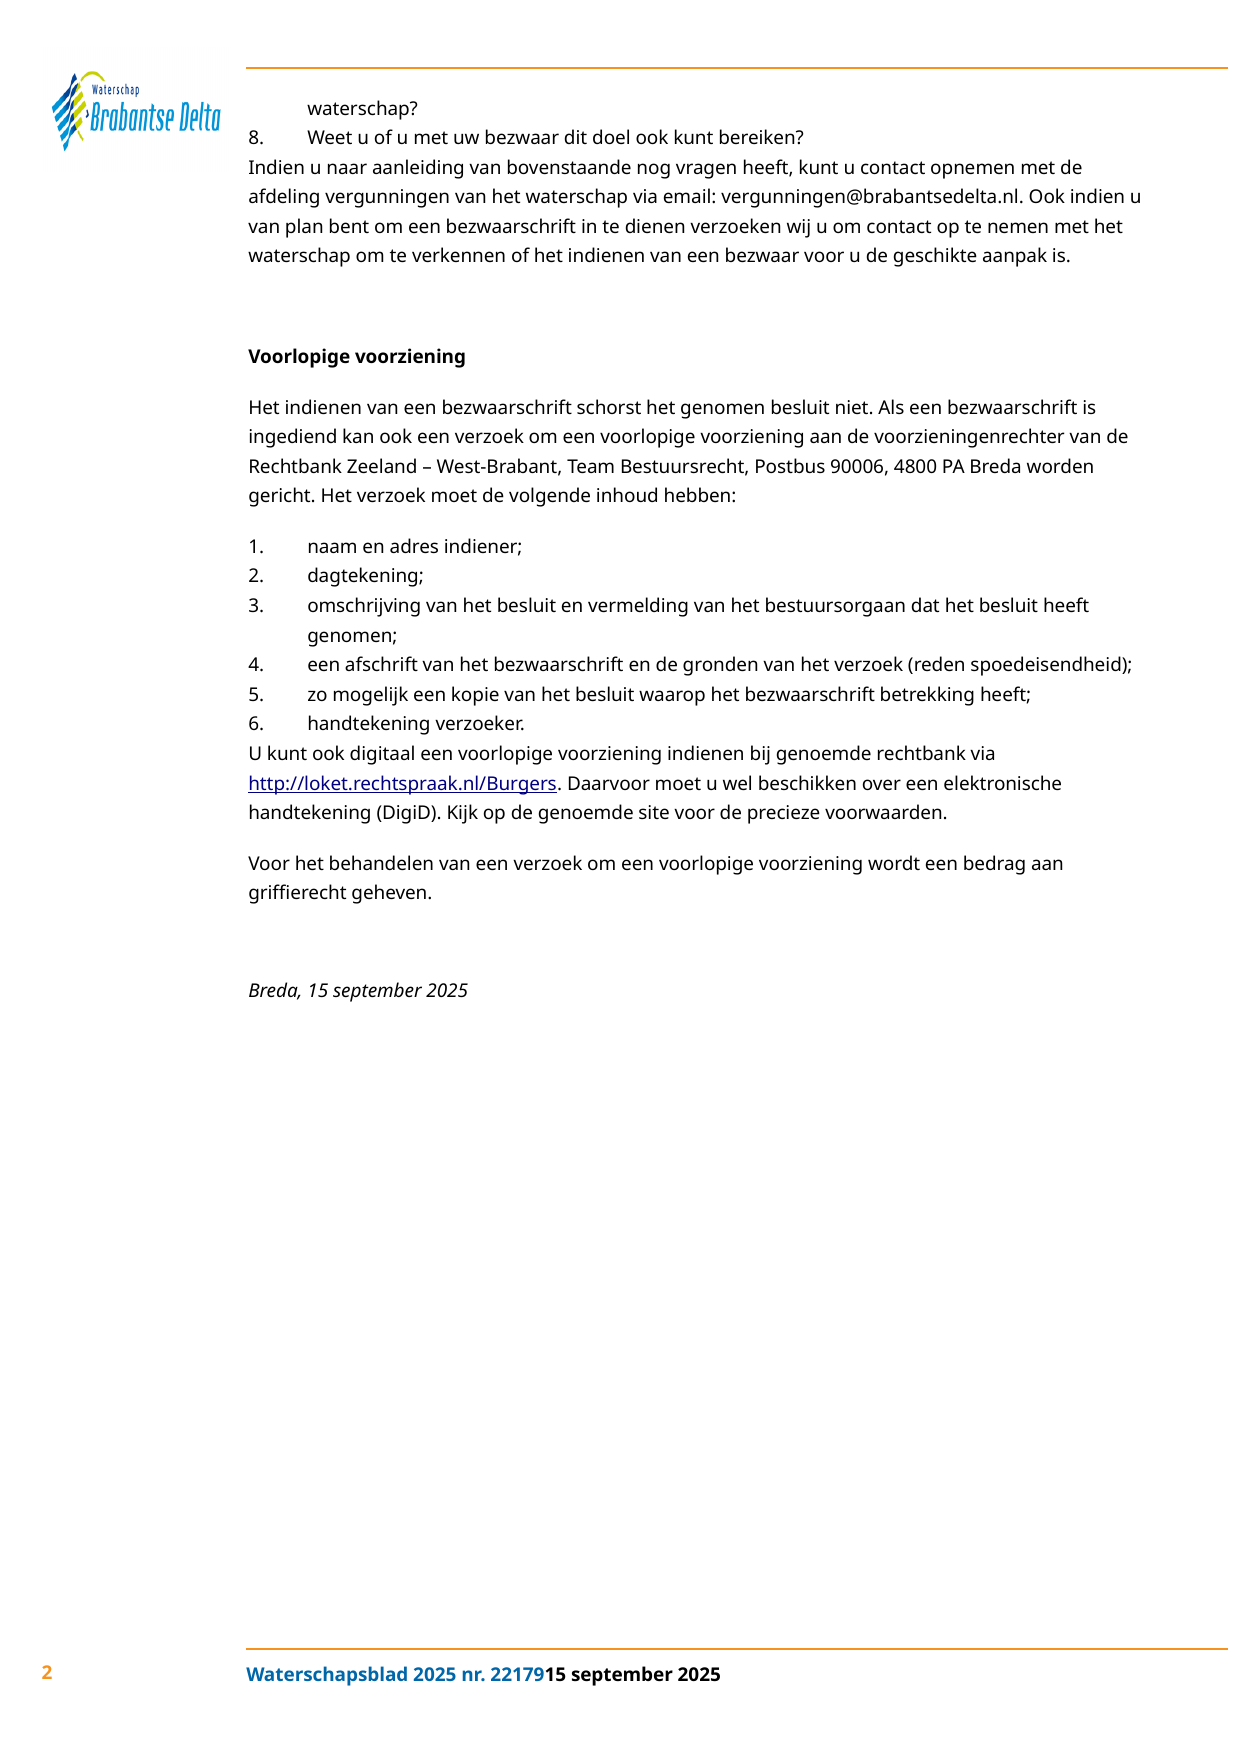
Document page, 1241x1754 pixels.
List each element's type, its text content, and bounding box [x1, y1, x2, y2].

picture [41, 47, 231, 172]
text Indien u naar aanleiding van bovenstaande nog vragen heeft, kunt u contact opnemen met de afdeling vergunningen van het waterschap via email: vergunningen@brabantsedelta.nl. Ook indien u van plan bent om een bezwaarschrift in te dienen verzoeken wij u om contact op te nemen met het waterschap om te verkennen of het indienen van een bezwaar voor u de geschikte aanpak is. [248, 154, 1152, 268]
text Het indienen van een bezwaarschrift schorst het genomen besluit niet. Als een bezwaarschrift is ingediend kan ook een verzoek om een voorlopige voorziening aan de voorzieningenrechter van de Rechtbank Zeeland – West-Brabant, Team Bestuursrecht, Postbus 90006, 4800 PA Breda worden gericht. Het verzoek moet de volgende inhoud hebben: [248, 394, 1152, 508]
list naam en adres indiener; [248, 533, 1152, 559]
list Weet u of u met uw bezwaar dit doel ook kunt bereiken? [248, 124, 1152, 150]
list handtekening verzoeker. [248, 711, 1152, 736]
list zo mogelijk een kopie van het besluit waarop het bezwaarschrift betrekking heeft; [248, 681, 1152, 707]
list omschrijving van het besluit en vermelding van het bestuursorgaan dat het besluit heeft genomen; [248, 592, 1152, 648]
text Voor het behandelen van een verzoek om een voorlopige voorziening wordt een bedrag aan griffierecht geheven. [248, 850, 1152, 905]
list waterschap? [248, 95, 1152, 121]
text Voorlopige voorziening [248, 343, 1152, 369]
text U kunt ook digitaal een voorlopige voorziening indienen bij genoemde rechtbank via http://loket.rechtspraak.nl/Burgers. Daarvoor moet u wel beschikken over een elektronische handtekening (DigiD). Kijk op de genoemde site voor de precieze voorwaarden. [248, 740, 1152, 825]
list dagtekening; [248, 563, 1152, 588]
list een afschrift van het bezwaarschrift en de gronden van het verzoek (reden spoedeisendheid); [248, 651, 1152, 677]
text Breda, 15 september 2025 [248, 978, 1152, 1003]
